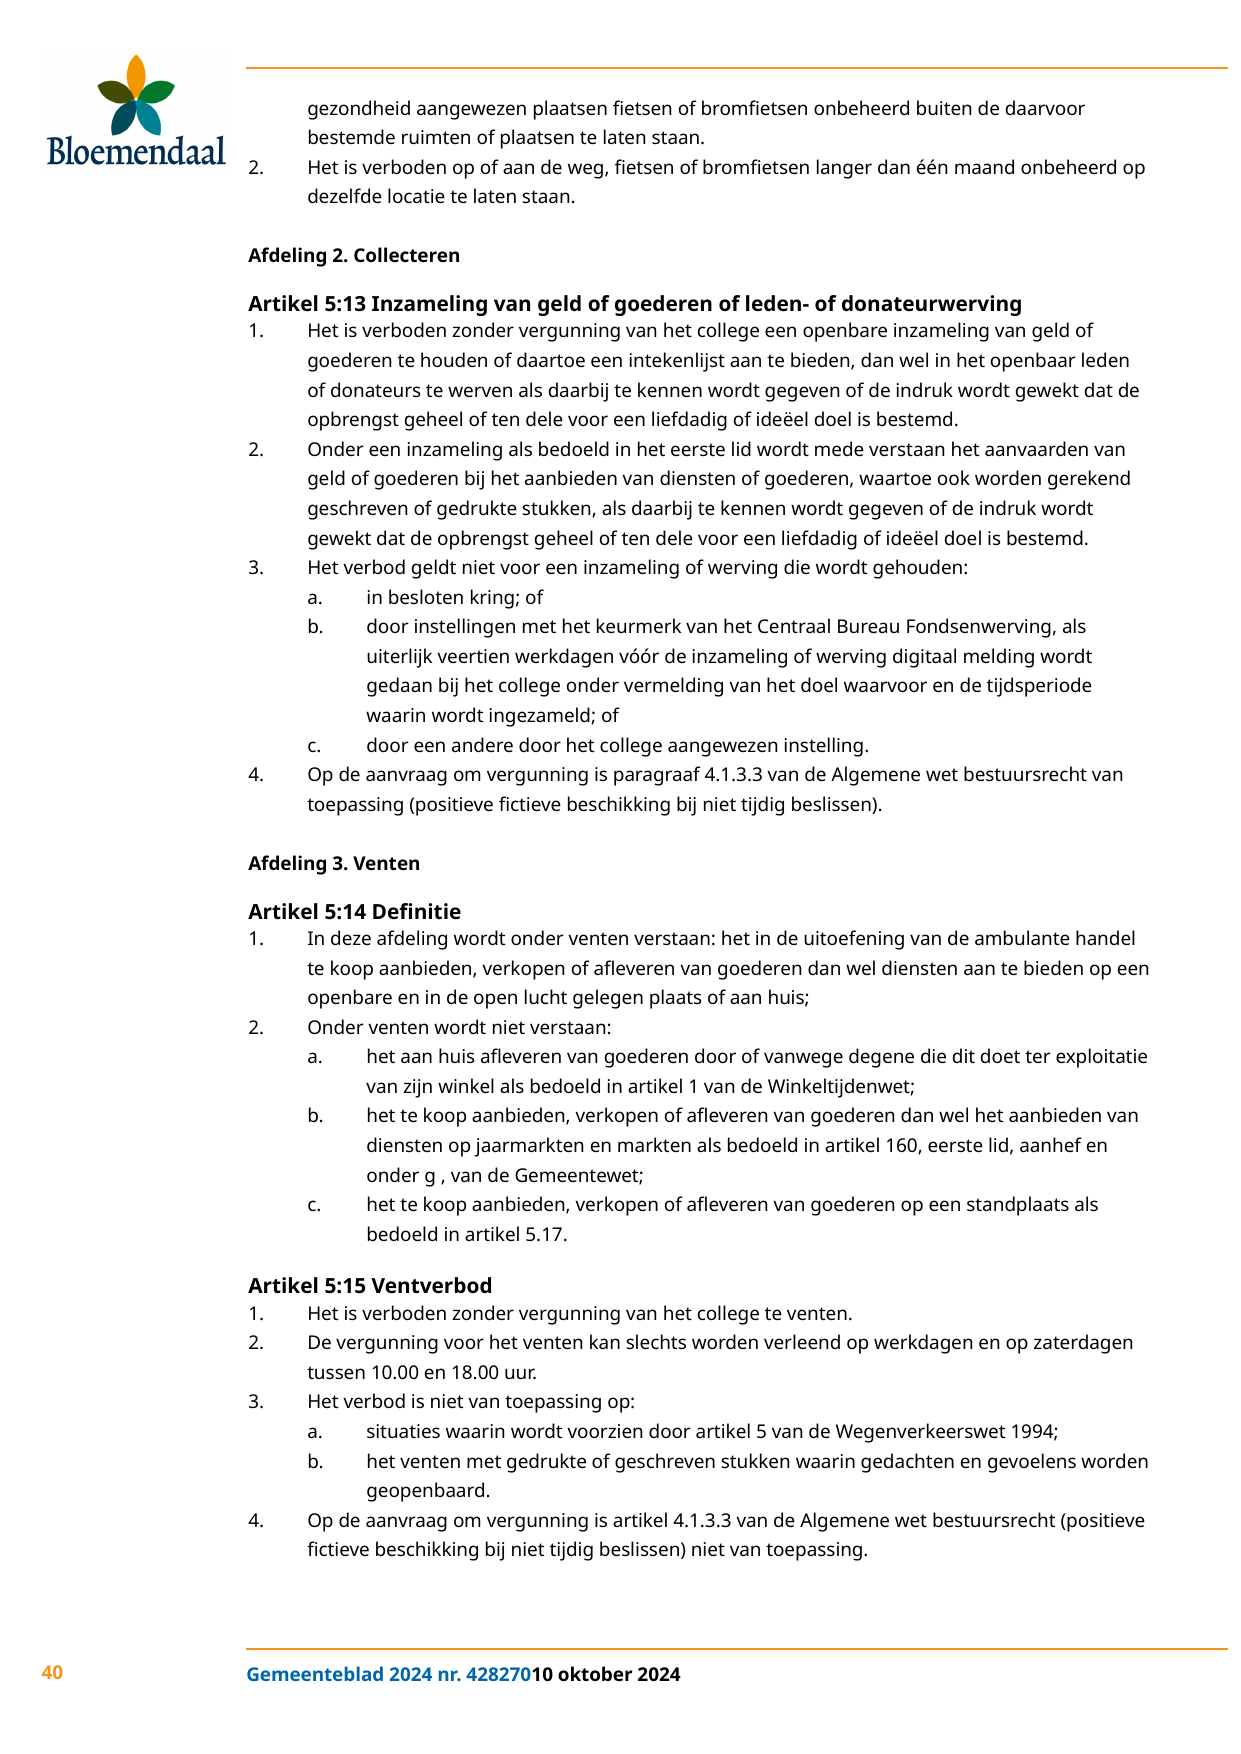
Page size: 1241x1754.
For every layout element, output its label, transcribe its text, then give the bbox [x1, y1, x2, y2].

text Artikel 5:13 Inzameling van geld of goederen of leden- of donateurwerving [248, 289, 1152, 318]
list Het verbod is niet van toepassing op: [248, 1389, 1152, 1414]
list Het is verboden zonder vergunning van het college een openbare inzameling van geld of goederen te houden of daartoe een intekenlijst aan te bieden, dan wel in het openbaar leden of donateurs te werven als daarbij te kennen wordt gegeven of de indruk wordt gewekt dat de opbrengst geheel of ten dele voor een liefdadig of ideëel doel is bestemd. [248, 318, 1152, 432]
list het te koop aanbieden, verkopen of afleveren van goederen op een standplaats als bedoeld in artikel 5.17. [307, 1191, 1152, 1247]
list door een andere door het college aangewezen instelling. [307, 732, 1152, 758]
list het aan huis afleveren van goederen door of vanwege degene die dit doet ter exploitatie van zijn winkel als bedoeld in artikel 1 van de Winkeltijdenwet; [307, 1043, 1152, 1099]
list Onder venten wordt niet verstaan: [248, 1014, 1152, 1040]
list in besloten kring; of [307, 584, 1152, 610]
list In deze afdeling wordt onder venten verstaan: het in de uitoefening van de ambulante handel te koop aanbieden, verkopen of afleveren van goederen dan wel diensten aan te bieden op een openbare en in de open lucht gelegen plaats of aan huis; [248, 925, 1152, 1010]
list Onder een inzameling als bedoeld in het eerste lid wordt mede verstaan het aanvaarden van geld of goederen bij het aanbieden van diensten of goederen, waartoe ook worden gerekend geschreven of gedrukte stukken, als daarbij te kennen wordt gegeven of de indruk wordt gewekt dat de opbrengst geheel of ten dele voor een liefdadig of ideëel doel is bestemd. [248, 436, 1152, 551]
text Artikel 5:14 Definitie [248, 897, 1152, 925]
list gezondheid aangewezen plaatsen fietsen of bromfietsen onbeheerd buiten de daarvoor bestemde ruimten of plaatsen te laten staan. [248, 95, 1152, 150]
list Op de aanvraag om vergunning is paragraaf 4.1.3.3 van de Algemene wet bestuursrecht van toepassing (positieve fictieve beschikking bij niet tijdig beslissen). [248, 761, 1152, 817]
text Afdeling 3. Venten [248, 850, 1152, 876]
list het te koop aanbieden, verkopen of afleveren van goederen dan wel het aanbieden van diensten op jaarmarkten en markten als bedoeld in artikel 160, eerste lid, aanhef en onder g , van de Gemeentewet; [307, 1103, 1152, 1188]
text Artikel 5:15 Ventverbod [248, 1271, 1152, 1300]
list Op de aanvraag om vergunning is artikel 4.1.3.3 van de Algemene wet bestuursrecht (positieve fictieve beschikking bij niet tijdig beslissen) niet van toepassing. [248, 1507, 1152, 1562]
list het venten met gedrukte of geschreven stukken waarin gedachten en gevoelens worden geopenbaard. [307, 1448, 1152, 1503]
list De vergunning voor het venten kan slechts worden verleend op werkdagen en op zaterdagen tussen 10.00 en 18.00 uur. [248, 1329, 1152, 1385]
list door instellingen met het keurmerk van het Centraal Bureau Fondsenwerving, als uiterlijk veertien werkdagen vóór de inzameling of werving digitaal melding wordt gedaan bij het college onder vermelding van het doel waarvoor en de tijdsperiode waarin wordt ingezameld; of [307, 613, 1152, 728]
list situaties waarin wordt voorzien door artikel 5 van de Wegenverkeerswet 1994; [307, 1418, 1152, 1444]
list Het is verboden zonder vergunning van het college te venten. [248, 1300, 1152, 1326]
list Het is verboden op of aan de weg, fietsen of bromfietsen langer dan één maand onbeheerd op dezelfde locatie te laten staan. [248, 154, 1152, 209]
list Het verbod geldt niet voor een inzameling of werving die wordt gehouden: [248, 554, 1152, 580]
text Afdeling 2. Collecteren [248, 243, 1152, 268]
picture [41, 47, 231, 172]
